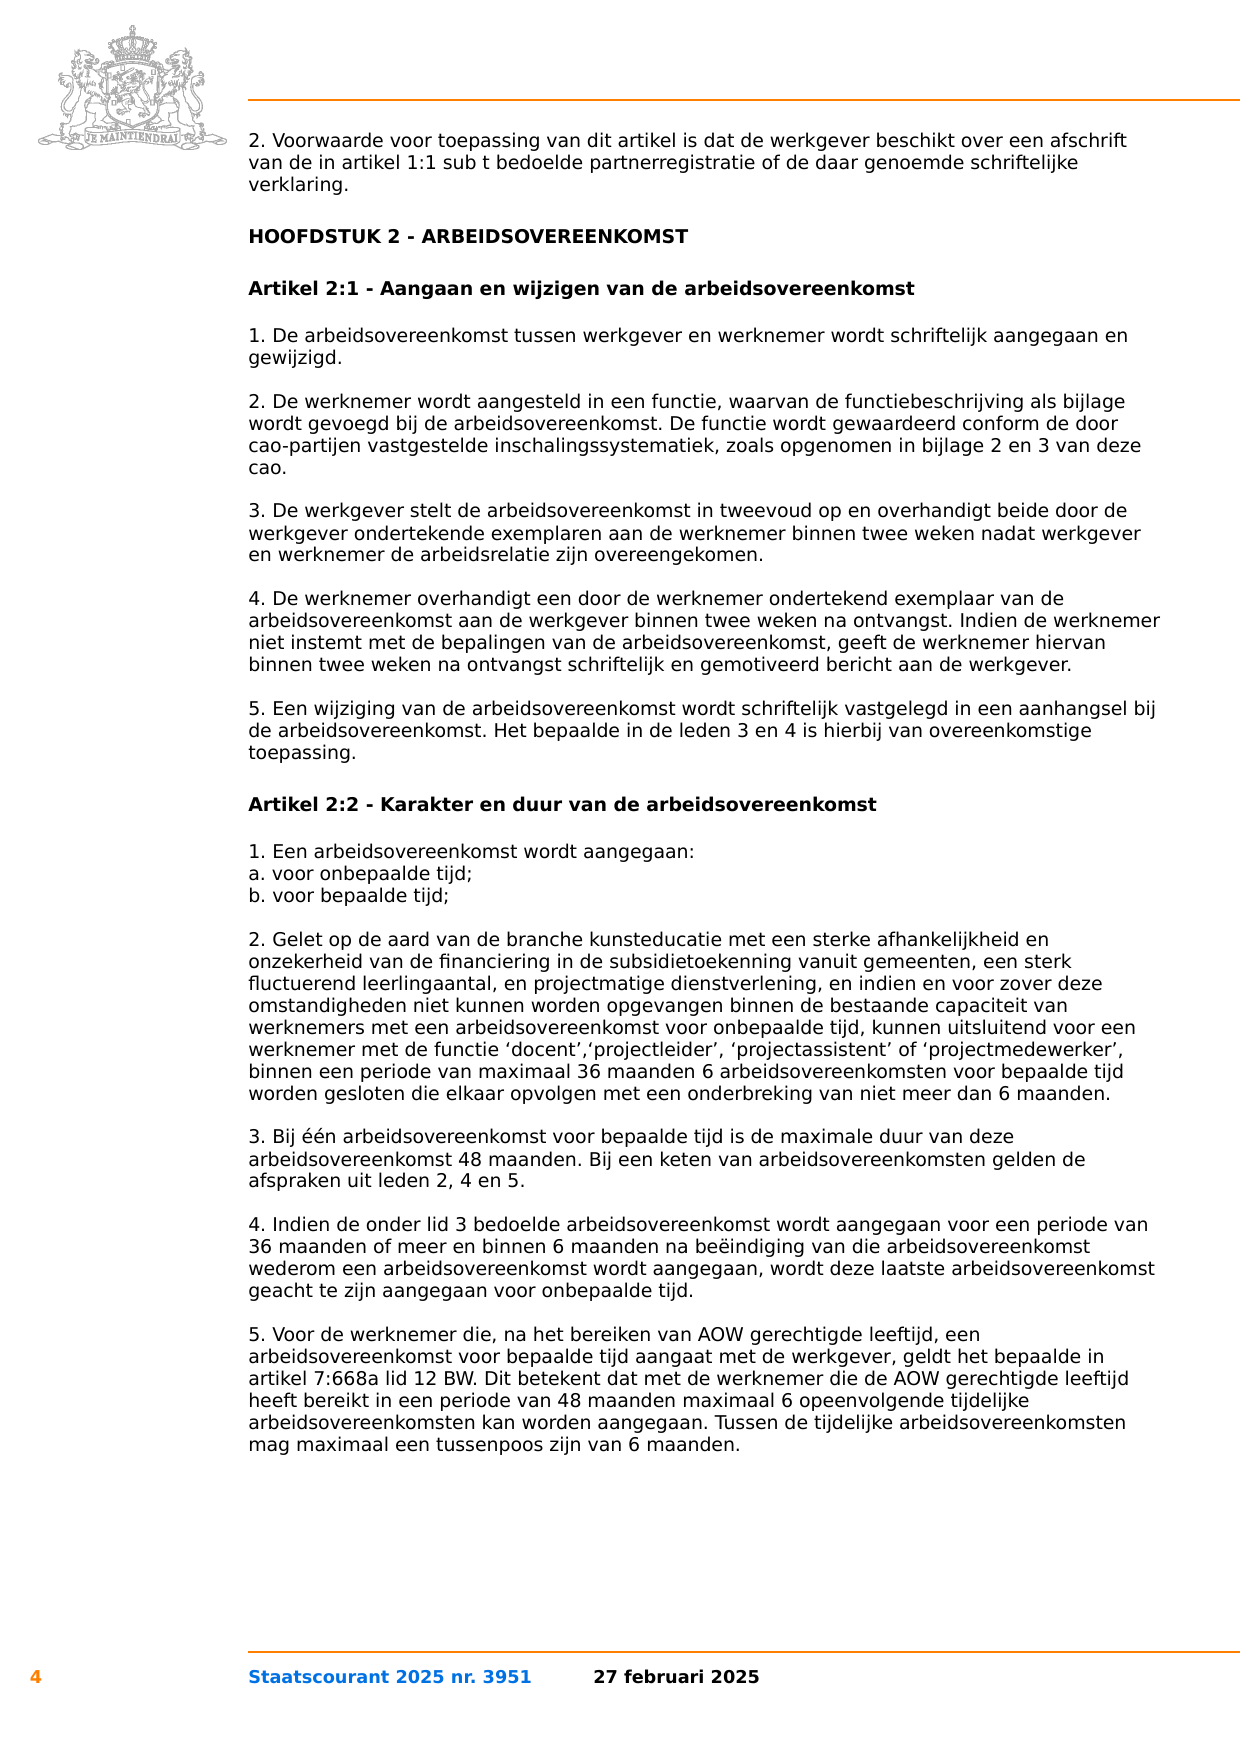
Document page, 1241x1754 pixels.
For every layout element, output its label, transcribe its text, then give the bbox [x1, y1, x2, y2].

text 1. De arbeidsovereenkomst tussen werkgever en werknemer wordt schriftelijk aangegaan en gewijzigd. [248, 325, 1163, 369]
text 5. Voor de werknemer die, na het bereiken van AOW gerechtigde leeftijd, een arbeidsovereenkomst voor bepaalde tijd aangaat met de werkgever, geldt het bepaalde in artikel 7:668a lid 12 BW. Dit betekent dat met de werknemer die de AOW gerechtigde leeftijd heeft bereikt in een periode van 48 maanden maximaal 6 opeenvolgende tijdelijke arbeidsovereenkomsten kan worden aangegaan. Tussen de tijdelijke arbeidsovereenkomsten mag maximaal een tussenpoos zijn van 6 maanden. [248, 1324, 1163, 1456]
subtitle HOOFDSTUK 2 - ARBEIDSOVEREENKOMST [248, 226, 1163, 248]
subtitle Artikel 2:1 - Aangaan en wijzigen van de arbeidsovereenkomst [248, 278, 1163, 300]
text 2. Voorwaarde voor toepassing van dit artikel is dat de werkgever beschikt over een afschrift van de in artikel 1:1 sub t bedoelde partnerregistratie of de daar genoemde schriftelijke verklaring. [248, 130, 1163, 196]
text 2. Gelet op de aard van de branche kunsteducatie met een sterke afhankelijkheid en onzekerheid van de financiering in de subsidietoekenning vanuit gemeenten, een sterk fluctuerend leerlingaantal, en projectmatige dienstverlening, en indien en voor zover deze omstandigheden niet kunnen worden opgevangen binnen de bestaande capaciteit van werknemers met een arbeidsovereenkomst voor onbepaalde tijd, kunnen uitsluitend voor een werknemer met de functie ‘docent’,‘projectleider’, ‘projectassistent’ of ‘projectmedewerker’, binnen een periode van maximaal 36 maanden 6 arbeidsovereenkomsten voor bepaalde tijd worden gesloten die elkaar opvolgen met een onderbreking van niet meer dan 6 maanden. [248, 929, 1163, 1104]
text 4. De werknemer overhandigt een door de werknemer ondertekend exemplaar van de arbeidsovereenkomst aan de werkgever binnen twee weken na ontvangst. Indien de werknemer niet instemt met de bepalingen van de arbeidsovereenkomst, geeft de werknemer hiervan binnen twee weken na ontvangst schriftelijk en gemotiveerd bericht aan de werkgever. [248, 588, 1163, 676]
text 3. Bij één arbeidsovereenkomst voor bepaalde tijd is de maximale duur van deze arbeidsovereenkomst 48 maanden. Bij een keten van arbeidsovereenkomsten gelden de afspraken uit leden 2, 4 en 5. [248, 1126, 1163, 1192]
subtitle Artikel 2:2 - Karakter en duur van de arbeidsovereenkomst [248, 794, 1163, 816]
text 2. De werknemer wordt aangesteld in een functie, waarvan de functiebeschrijving als bijlage wordt gevoegd bij de arbeidsovereenkomst. De functie wordt gewaardeerd conform de door cao-partijen vastgestelde inschalingssystematiek, zoals opgenomen in bijlage 2 en 3 van deze cao. [248, 391, 1163, 478]
text 1. Een arbeidsovereenkomst wordt aangegaan: [248, 841, 1163, 863]
picture [38, 25, 227, 150]
text 4. Indien de onder lid 3 bedoelde arbeidsovereenkomst wordt aangegaan voor een periode van 36 maanden of meer en binnen 6 maanden na beëindiging van die arbeidsovereenkomst wederom een arbeidsovereenkomst wordt aangegaan, wordt deze laatste arbeidsovereenkomst geacht te zijn aangegaan voor onbepaalde tijd. [248, 1214, 1163, 1302]
text a. voor onbepaalde tijd; [248, 863, 1163, 885]
text b. voor bepaalde tijd; [248, 885, 1163, 907]
text 5. Een wijziging van de arbeidsovereenkomst wordt schriftelijk vastgelegd in een aanhangsel bij de arbeidsovereenkomst. Het bepaalde in de leden 3 en 4 is hierbij van overeenkomstige toepassing. [248, 698, 1163, 764]
text 3. De werkgever stelt de arbeidsovereenkomst in tweevoud op en overhandigt beide door de werkgever ondertekende exemplaren aan de werknemer binnen twee weken nadat werkgever en werknemer de arbeidsrelatie zijn overeengekomen. [248, 500, 1163, 566]
